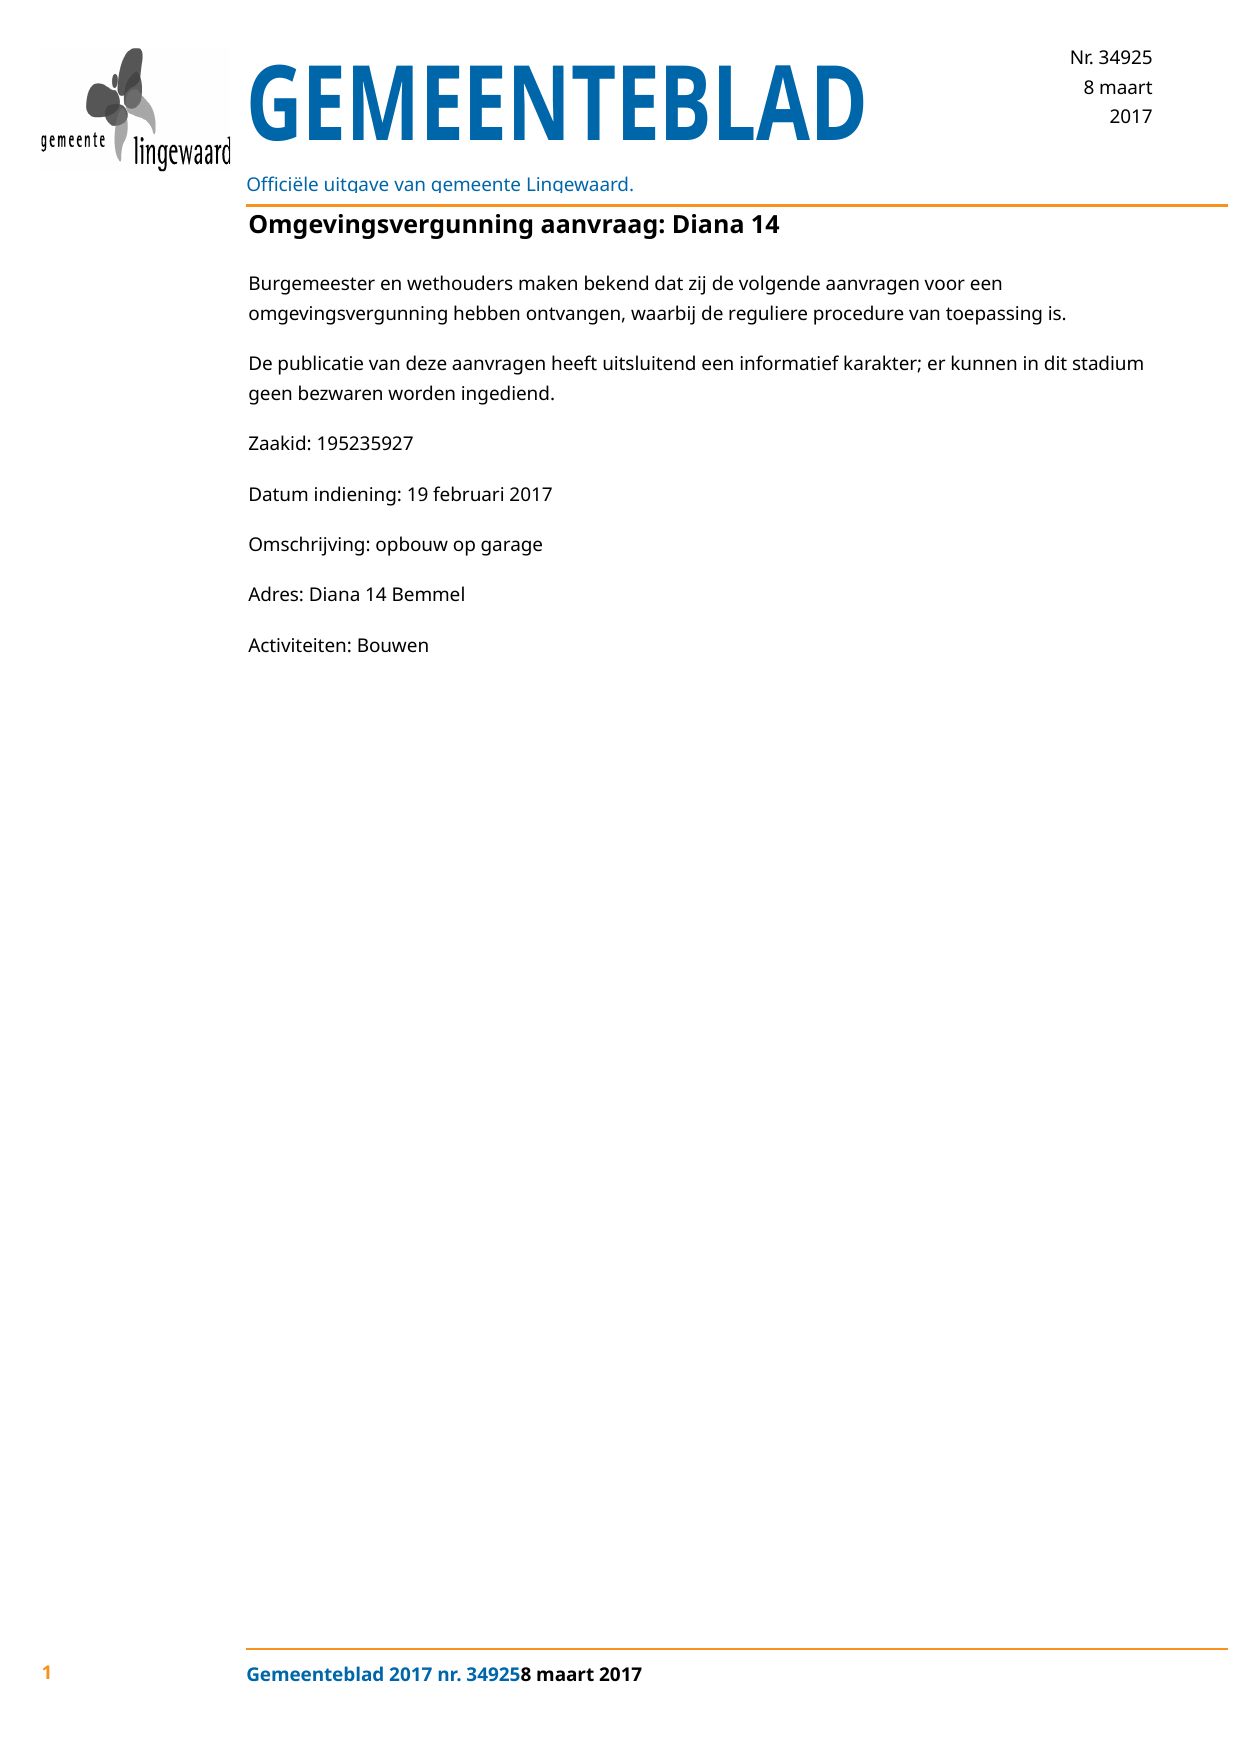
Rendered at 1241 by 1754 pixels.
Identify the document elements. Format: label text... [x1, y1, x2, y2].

text Zaakid: 195235927 [248, 430, 1152, 456]
text Omschrijving: opbouw op garage [248, 531, 1152, 557]
text Adres: Diana 14 Bemmel [248, 582, 1152, 607]
text De publicatie van deze aanvragen heeft uitsluitend een informatief karakter; er kunnen in dit stadium geen bezwaren worden ingediend. [248, 350, 1152, 406]
picture [41, 47, 231, 172]
text Activiteiten: Bouwen [248, 632, 1152, 658]
text Omgevingsvergunning aanvraag: Diana 14 [248, 207, 1152, 241]
text Datum indiening: 19 februari 2017 [248, 481, 1152, 506]
text Burgemeester en wethouders maken bekend dat zij de volgende aanvragen voor een omgevingsvergunning hebben ontvangen, waarbij de reguliere procedure van toepassing is. [248, 270, 1152, 326]
